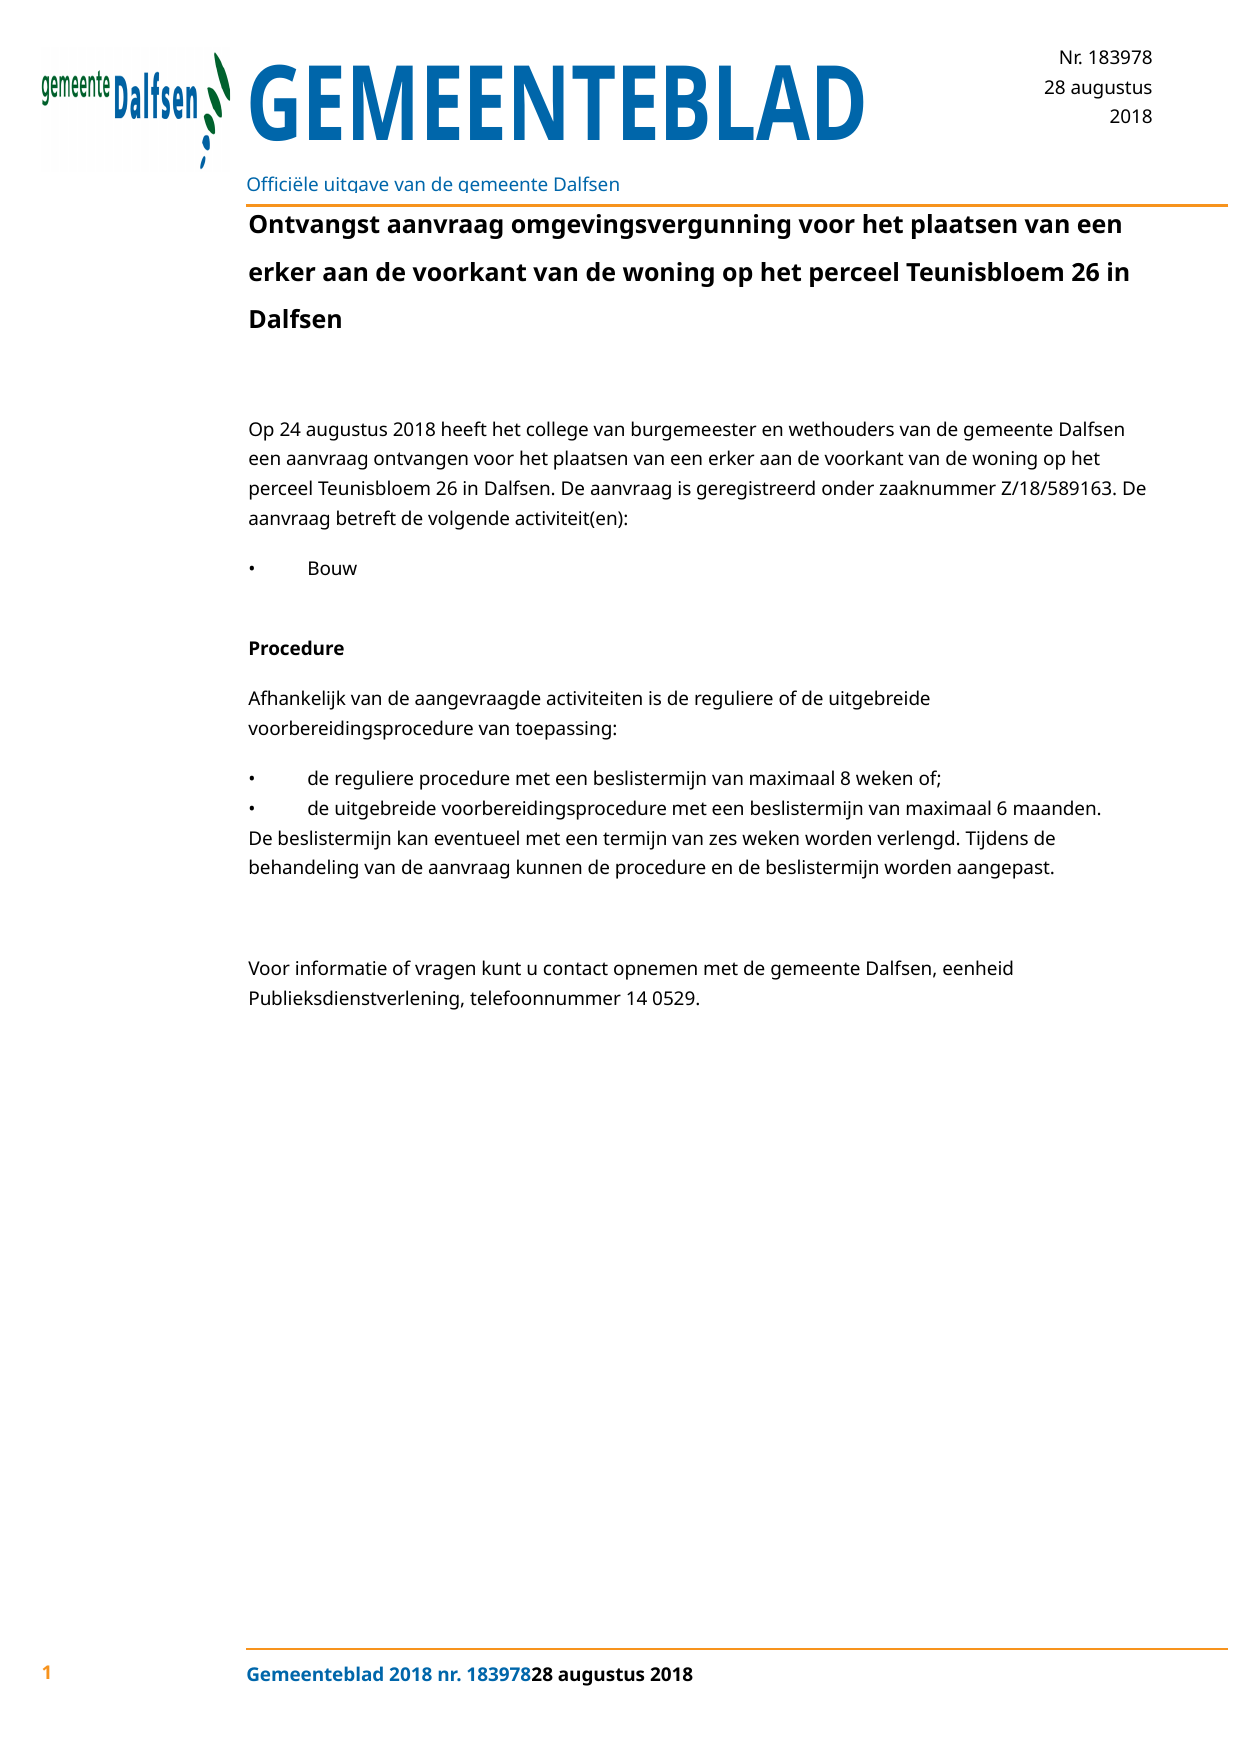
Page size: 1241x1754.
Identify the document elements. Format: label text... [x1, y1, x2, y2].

list de uitgebreide voorbereidingsprocedure met een beslistermijn van maximaal 6 maanden. [248, 795, 1152, 821]
text Afhankelijk van de aangevraagde activiteiten is de reguliere of de uitgebreide voorbereidingsprocedure van toepassing: [248, 686, 1152, 741]
list de reguliere procedure met een beslistermijn van maximaal 8 weken of; [248, 766, 1152, 791]
text Ontvangst aanvraag omgevingsvergunning voor het plaatsen van een erker aan de voorkant van de woning op het perceel Teunisbloem 26 in Dalfsen [248, 207, 1152, 336]
text Procedure [248, 635, 1152, 661]
list Bouw [248, 555, 1152, 581]
text Op 24 augustus 2018 heeft het college van burgemeester en wethouders van de gemeente Dalfsen een aanvraag ontvangen voor het plaatsen van een erker aan de voorkant van de woning op het perceel Teunisbloem 26 in Dalfsen. De aanvraag is geregistreerd onder zaaknummer Z/18/589163. De aanvraag betreft de volgende activiteit(en): [248, 416, 1152, 530]
text Voor informatie of vragen kunt u contact opnemen met de gemeente Dalfsen, eenheid Publieksdienstverlening, telefoonnummer 14 0529. [248, 955, 1152, 1010]
picture [41, 47, 231, 172]
text De beslistermijn kan eventueel met een termijn van zes weken worden verlengd. Tijdens de behandeling van de aanvraag kunnen de procedure en de beslistermijn worden aangepast. [248, 825, 1152, 880]
